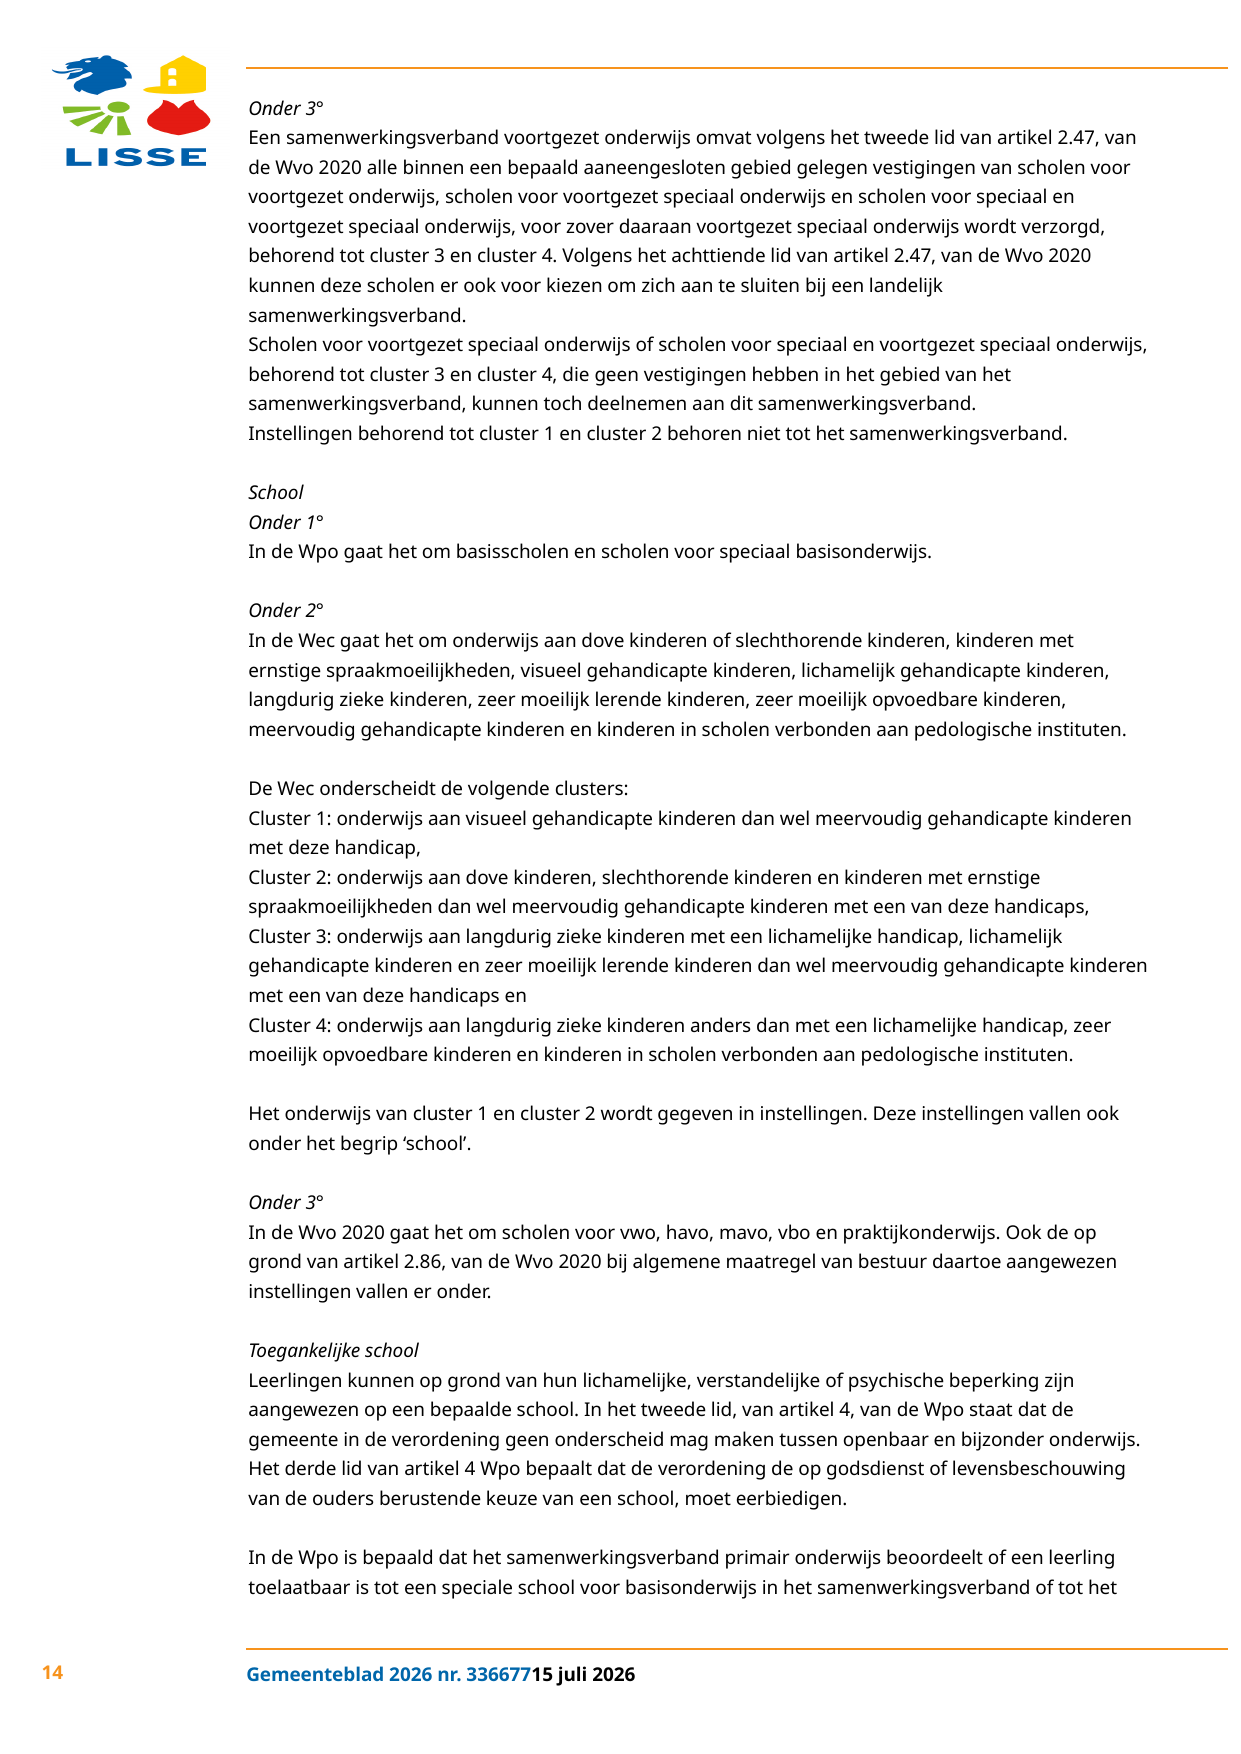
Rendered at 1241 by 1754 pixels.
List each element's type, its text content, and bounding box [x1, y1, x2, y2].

text De Wec onderscheidt de volgende clusters: [248, 775, 1152, 801]
text Cluster 4: onderwijs aan langdurig zieke kinderen anders dan met een lichamelijke handicap, zeer moeilijk opvoedbare kinderen en kinderen in scholen verbonden aan pedologische instituten. [248, 1012, 1152, 1067]
text In de Wvo 2020 gaat het om scholen voor vwo, havo, mavo, vbo en praktijkonderwijs. Ook de op grond van artikel 2.86, van de Wvo 2020 bij algemene maatregel van bestuur daartoe aangewezen instellingen vallen er onder. [248, 1219, 1152, 1304]
text In de Wpo gaat het om basisscholen en scholen voor speciaal basisonderwijs. [248, 538, 1152, 564]
text Toegankelijke school [248, 1337, 1152, 1363]
text In de Wec gaat het om onderwijs aan dove kinderen of slechthorende kinderen, kinderen met ernstige spraakmoeilijkheden, visueel gehandicapte kinderen, lichamelijk gehandicapte kinderen, langdurig zieke kinderen, zeer moeilijk lerende kinderen, zeer moeilijk opvoedbare kinderen, meervoudig gehandicapte kinderen en kinderen in scholen verbonden aan pedologische instituten. [248, 627, 1152, 742]
text School [248, 479, 1152, 505]
text In de Wpo is bepaald dat het samenwerkingsverband primair onderwijs beoordeelt of een leerling toelaatbaar is tot een speciale school voor basisonderwijs in het samenwerkingsverband of tot het [248, 1544, 1152, 1600]
text Cluster 3: onderwijs aan langdurig zieke kinderen met een lichamelijke handicap, lichamelijk gehandicapte kinderen en zeer moeilijk lerende kinderen dan wel meervoudig gehandicapte kinderen met een van deze handicaps en [248, 923, 1152, 1008]
text Cluster 2: onderwijs aan dove kinderen, slechthorende kinderen en kinderen met ernstige spraakmoeilijkheden dan wel meervoudig gehandicapte kinderen met een van deze handicaps, [248, 864, 1152, 919]
text Het onderwijs van cluster 1 en cluster 2 wordt gegeven in instellingen. Deze instellingen vallen ook onder het begrip ‘school’. [248, 1101, 1152, 1156]
text Scholen voor voortgezet speciaal onderwijs of scholen voor speciaal en voortgezet speciaal onderwijs, behorend tot cluster 3 en cluster 4, die geen vestigingen hebben in het gebied van het samenwerkingsverband, kunnen toch deelnemen aan dit samenwerkingsverband. [248, 331, 1152, 416]
text Onder 2° [248, 598, 1152, 623]
text Onder 1° [248, 509, 1152, 535]
text Instellingen behorend tot cluster 1 en cluster 2 behoren niet tot het samenwerkingsverband. [248, 420, 1152, 446]
text Onder 3° [248, 1189, 1152, 1215]
text Leerlingen kunnen op grond van hun lichamelijke, verstandelijke of psychische beperking zijn aangewezen op een bepaalde school. In het tweede lid, van artikel 4, van de Wpo staat dat de gemeente in de verordening geen onderscheid mag maken tussen openbaar en bijzonder onderwijs. Het derde lid van artikel 4 Wpo bepaalt dat de verordening de op godsdienst of levensbeschouwing van de ouders berustende keuze van een school, moet eerbiedigen. [248, 1367, 1152, 1511]
picture [41, 47, 231, 172]
text Onder 3° [248, 95, 1152, 121]
text Cluster 1: onderwijs aan visueel gehandicapte kinderen dan wel meervoudig gehandicapte kinderen met deze handicap, [248, 805, 1152, 860]
text Een samenwerkingsverband voortgezet onderwijs omvat volgens het tweede lid van artikel 2.47, van de Wvo 2020 alle binnen een bepaald aaneengesloten gebied gelegen vestigingen van scholen voor voortgezet onderwijs, scholen voor voortgezet speciaal onderwijs en scholen voor speciaal en voortgezet speciaal onderwijs, voor zover daaraan voortgezet speciaal onderwijs wordt verzorgd, behorend tot cluster 3 en cluster 4. Volgens het achttiende lid van artikel 2.47, van de Wvo 2020 kunnen deze scholen er ook voor kiezen om zich aan te sluiten bij een landelijk samenwerkingsverband. [248, 124, 1152, 328]
